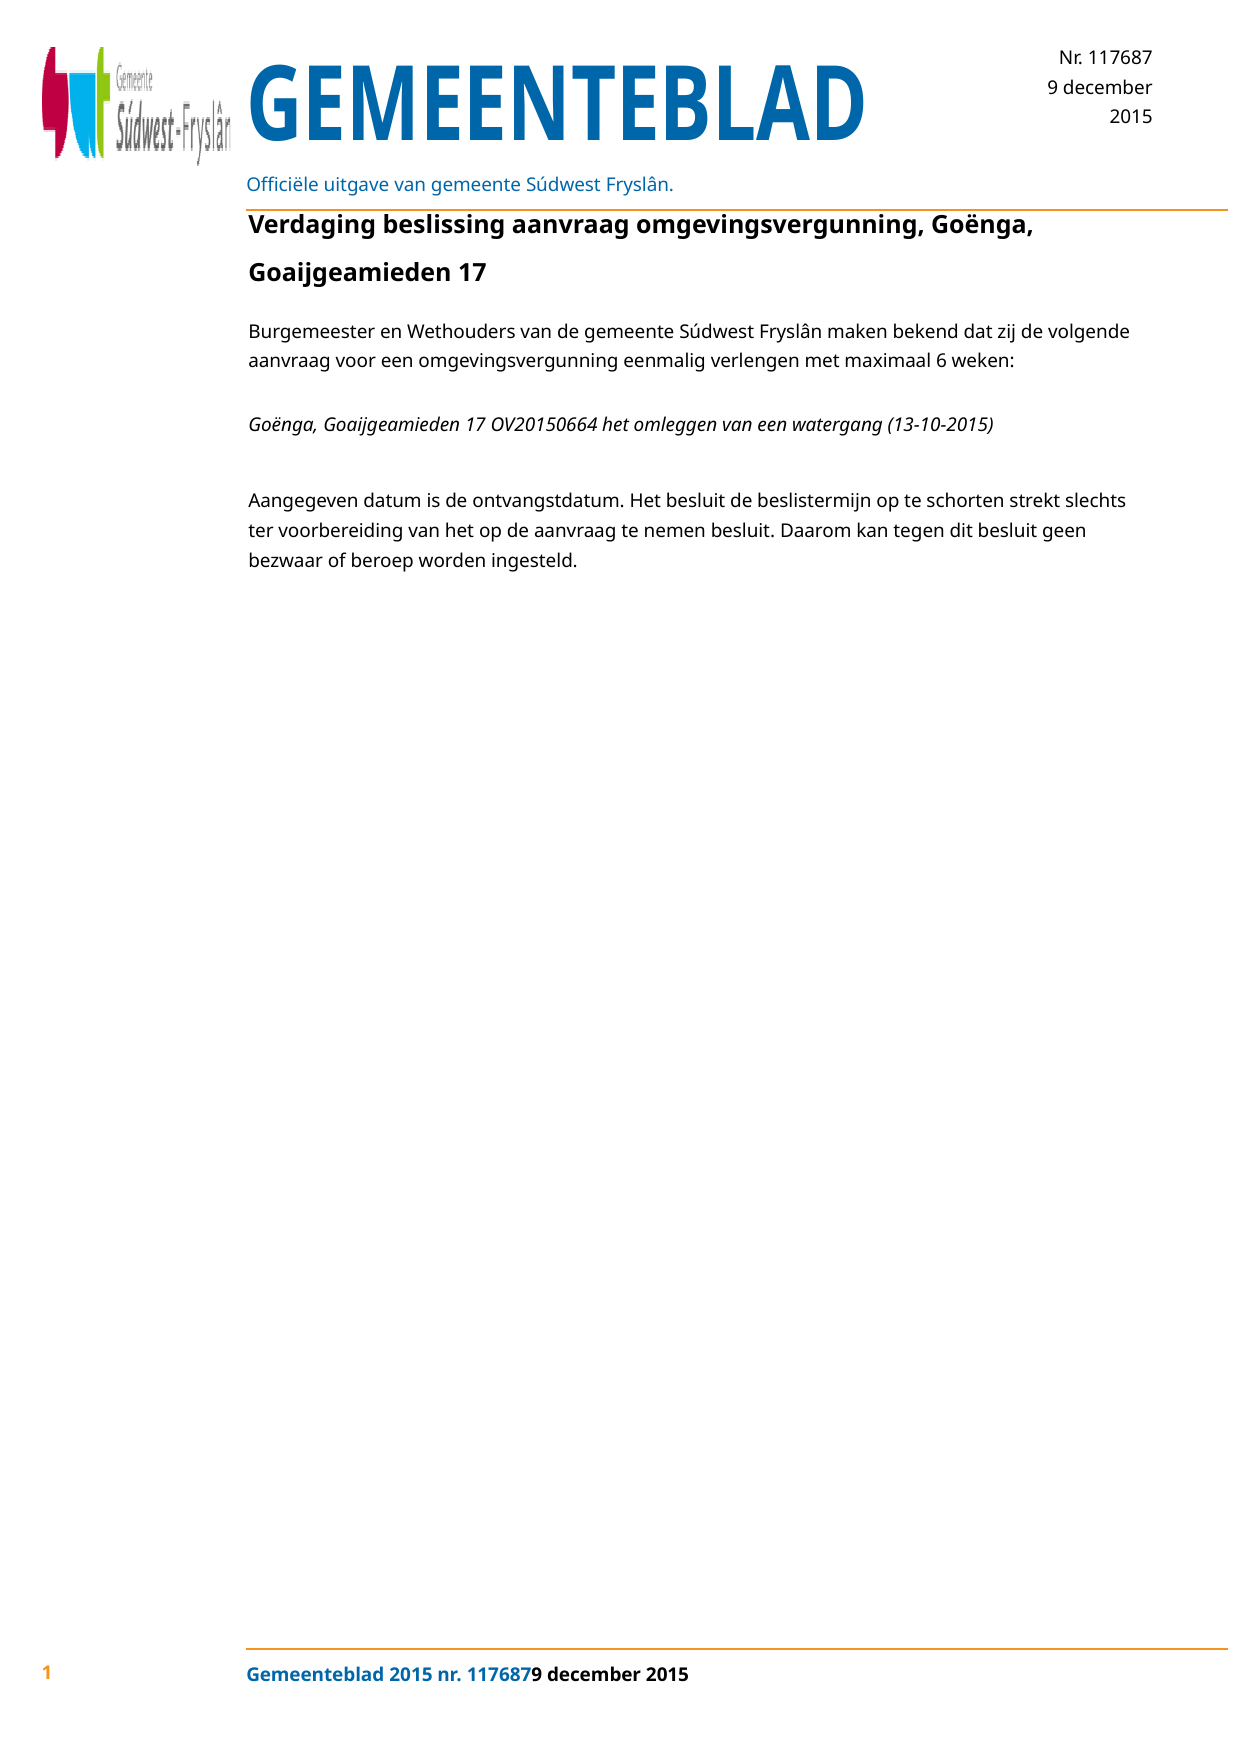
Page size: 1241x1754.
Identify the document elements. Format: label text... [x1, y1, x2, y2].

text Burgemeester en Wethouders van de gemeente Súdwest Fryslân maken bekend dat zij de volgende aanvraag voor een omgevingsvergunning eenmalig verlengen met maximaal 6 weken: [248, 318, 1152, 373]
text Goënga, Goaijgeamieden 17 OV20150664 het omleggen van een watergang (13-10-2015) [248, 411, 1152, 437]
text Aangegeven datum is de ontvangstdatum. Het besluit de beslistermijn op te schorten strekt slechts ter voorbereiding van het op de aanvraag te nemen besluit. Daarom kan tegen dit besluit geen bezwaar of beroep worden ingesteld. [248, 488, 1152, 572]
text Verdaging beslissing aanvraag omgevingsvergunning, Goënga, Goaijgeamieden 17 [248, 211, 1152, 288]
picture [41, 47, 231, 172]
